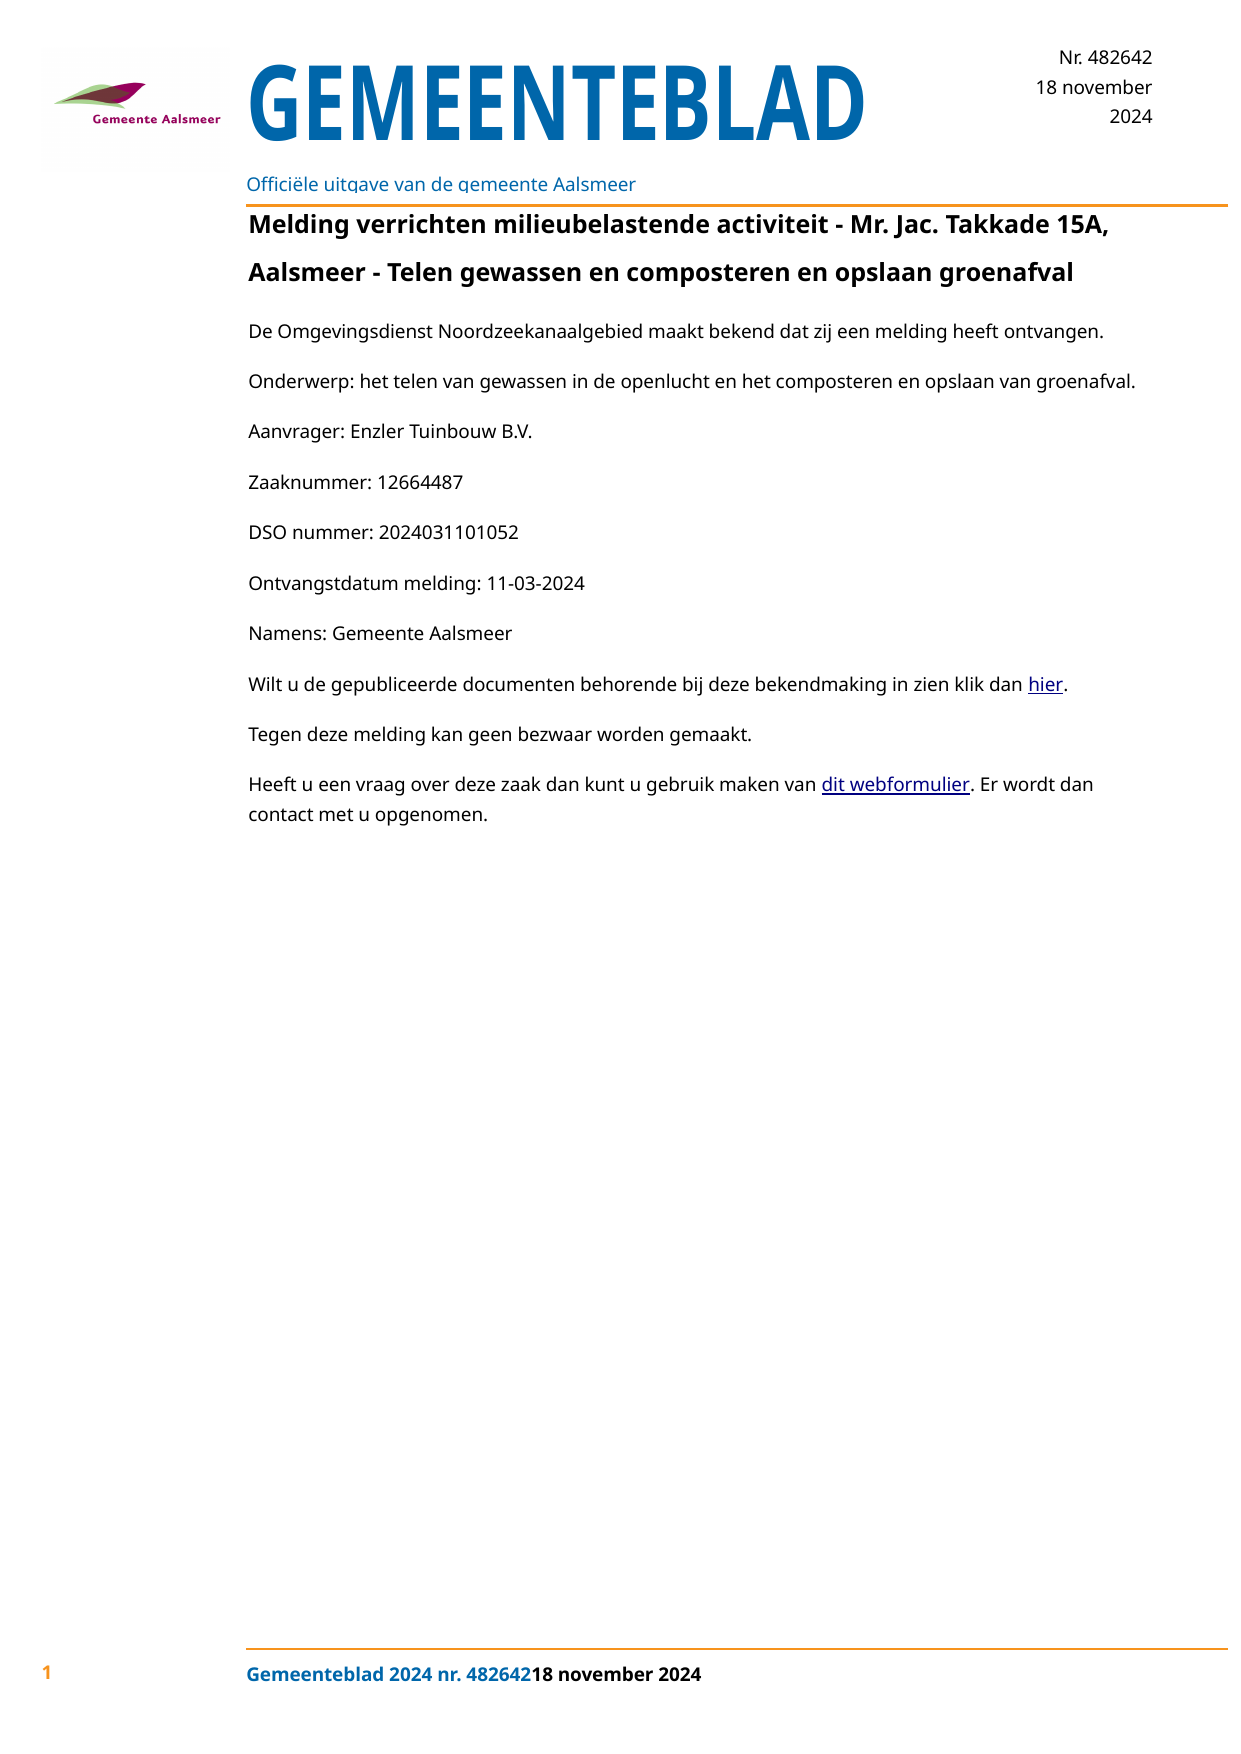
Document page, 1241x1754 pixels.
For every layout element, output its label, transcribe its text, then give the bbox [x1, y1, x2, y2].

text Tegen deze melding kan geen bezwaar worden gemaakt. [248, 721, 1152, 747]
text Onderwerp: het telen van gewassen in de openlucht en het composteren en opslaan van groenafval. [248, 368, 1152, 394]
text Wilt u de gepubliceerde documenten behorende bij deze bekendmaking in zien klik dan hier. [248, 671, 1152, 697]
text DSO nummer: 2024031101052 [248, 519, 1152, 545]
text Heeft u een vraag over deze zaak dan kunt u gebruik maken van dit webformulier. Er wordt dan contact met u opgenomen. [248, 772, 1152, 827]
text Zaaknummer: 12664487 [248, 469, 1152, 495]
picture [41, 47, 231, 172]
text Namens: Gemeente Aalsmeer [248, 620, 1152, 646]
text Ontvangstdatum melding: 11-03-2024 [248, 570, 1152, 596]
text Aanvrager: Enzler Tuinbouw B.V. [248, 419, 1152, 444]
text Melding verrichten milieubelastende activiteit - Mr. Jac. Takkade 15A, Aalsmeer - Telen gewassen en composteren en opslaan groenafval [248, 207, 1152, 288]
text De Omgevingsdienst Noordzeekanaalgebied maakt bekend dat zij een melding heeft ontvangen. [248, 318, 1152, 344]
